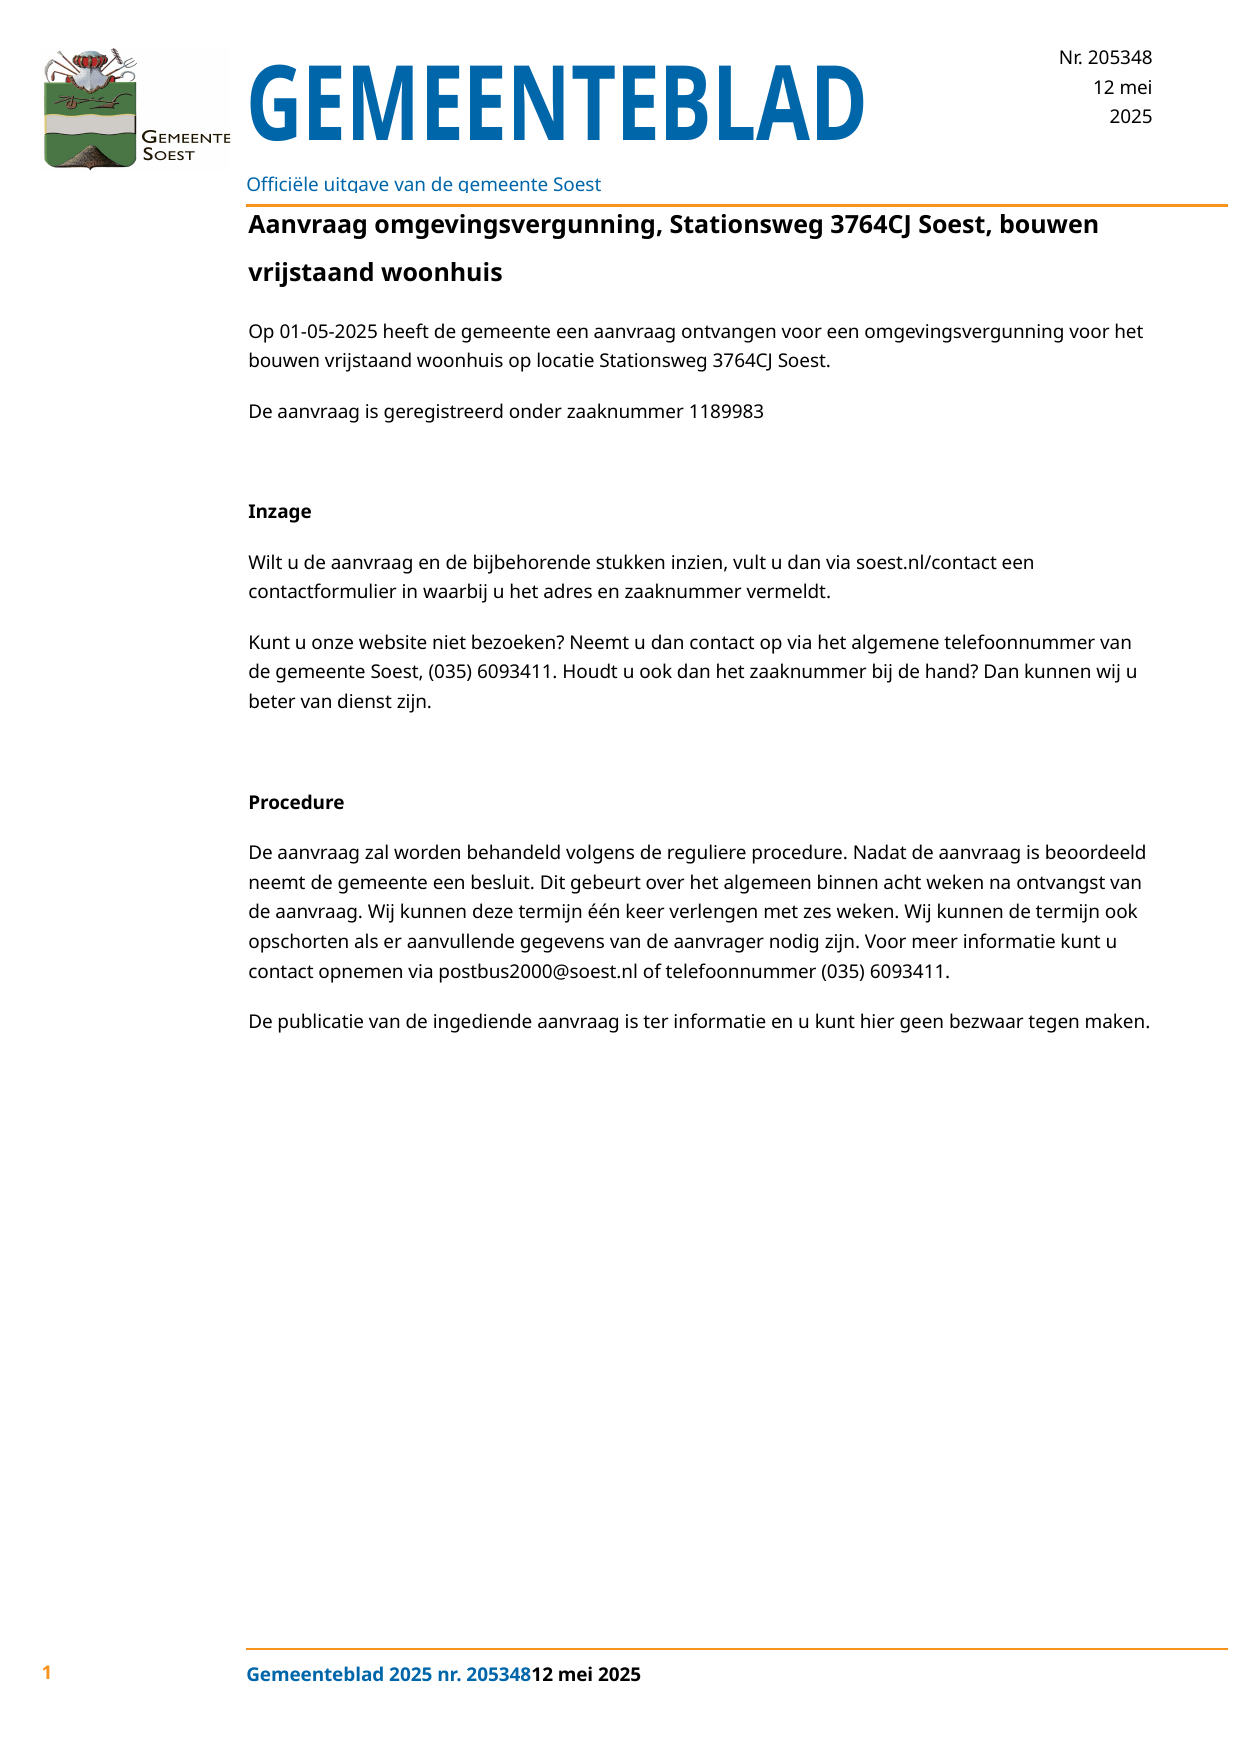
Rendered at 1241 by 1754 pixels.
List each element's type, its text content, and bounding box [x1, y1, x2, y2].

text Procedure [248, 789, 1152, 815]
text Inzage [248, 499, 1152, 524]
text De aanvraag zal worden behandeld volgens de reguliere procedure. Nadat de aanvraag is beoordeeld neemt de gemeente een besluit. Dit gebeurt over het algemeen binnen acht weken na ontvangst van de aanvraag. Wij kunnen deze termijn één keer verlengen met zes weken. Wij kunnen de termijn ook opschorten als er aanvullende gegevens van de aanvrager nodig zijn. Voor meer informatie kunt u contact opnemen via postbus2000@soest.nl of telefoonnummer (035) 6093411. [248, 839, 1152, 984]
picture [41, 47, 231, 172]
text Op 01-05-2025 heeft de gemeente een aanvraag ontvangen voor een omgevingsvergunning voor het bouwen vrijstaand woonhuis op locatie Stationsweg 3764CJ Soest. [248, 318, 1152, 373]
text Wilt u de aanvraag en de bijbehorende stukken inzien, vult u dan via soest.nl/contact een contactformulier in waarbij u het adres en zaaknummer vermeldt. [248, 549, 1152, 604]
text De aanvraag is geregistreerd onder zaaknummer 1189983 [248, 398, 1152, 424]
text Kunt u onze website niet bezoeken? Neemt u dan contact op via het algemene telefoonnummer van de gemeente Soest, (035) 6093411. Houdt u ook dan het zaaknummer bij de hand? Dan kunnen wij u beter van dienst zijn. [248, 629, 1152, 714]
text De publicatie van de ingediende aanvraag is ter informatie en u kunt hier geen bezwaar tegen maken. [248, 1008, 1152, 1034]
text Aanvraag omgevingsvergunning, Stationsweg 3764CJ Soest, bouwen vrijstaand woonhuis [248, 207, 1152, 288]
